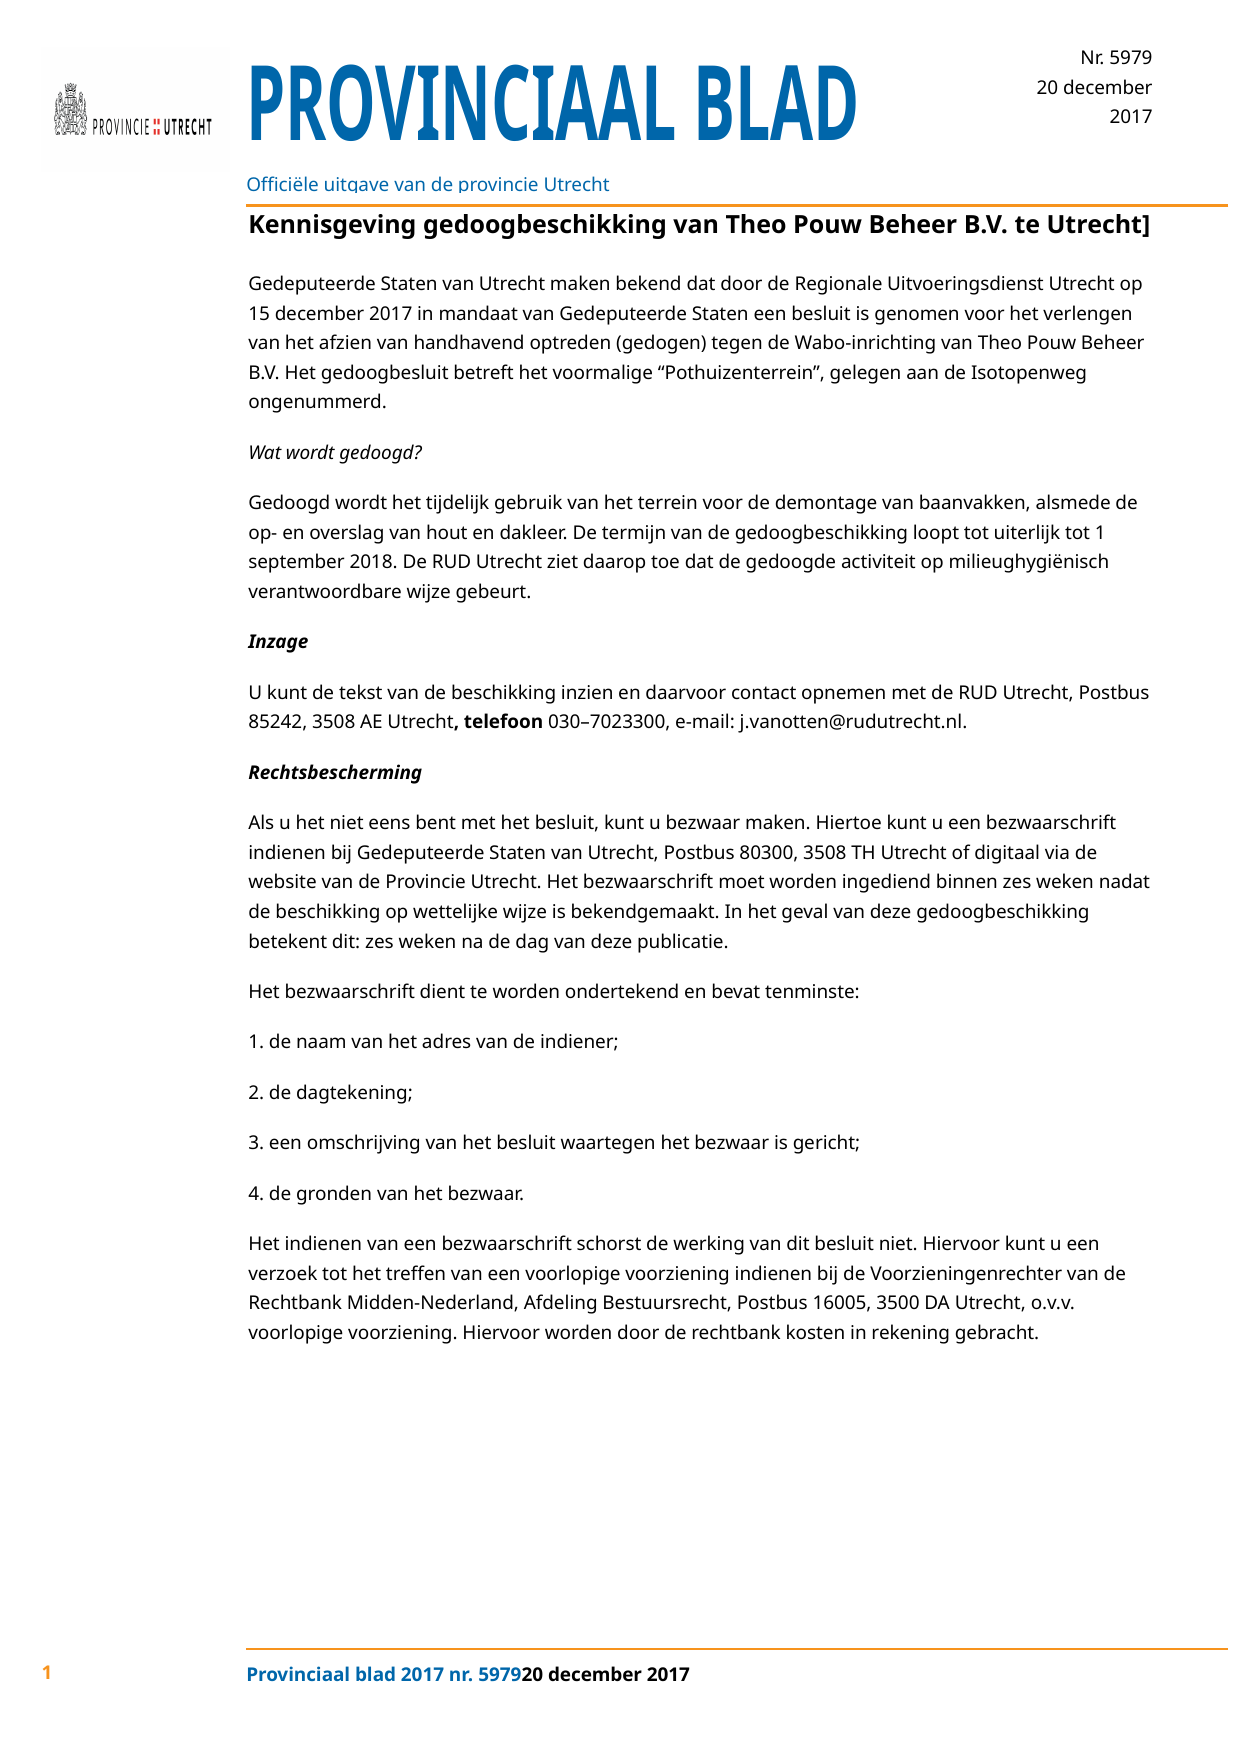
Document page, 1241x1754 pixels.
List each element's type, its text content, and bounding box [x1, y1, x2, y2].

text 4. de gronden van het bezwaar. [248, 1180, 1152, 1206]
text Het indienen van een bezwaarschrift schorst de werking van dit besluit niet. Hiervoor kunt u een verzoek tot het treffen van een voorlopige voorziening indienen bij de Voorzieningenrechter van de Rechtbank Midden-Nederland, Afdeling Bestuursrecht, Postbus 16005, 3500 DA Utrecht, o.v.v. voorlopige voorziening. Hiervoor worden door de rechtbank kosten in rekening gebracht. [248, 1230, 1152, 1345]
picture [41, 47, 231, 172]
text Als u het niet eens bent met het besluit, kunt u bezwaar maken. Hiertoe kunt u een bezwaarschrift indienen bij Gedeputeerde Staten van Utrecht, Postbus 80300, 3508 TH Utrecht of digitaal via de website van de Provincie Utrecht. Het bezwaarschrift moet worden ingediend binnen zes weken nadat de beschikking op wettelijke wijze is bekendgemaakt. In het geval van deze gedoogbeschikking betekent dit: zes weken na de dag van deze publicatie. [248, 809, 1152, 953]
text Kennisgeving gedoogbeschikking van Theo Pouw Beheer B.V. te Utrecht] [248, 207, 1152, 241]
text Rechtsbescherming [248, 759, 1152, 785]
text 1. de naam van het adres van de indiener; [248, 1029, 1152, 1054]
text U kunt de tekst van de beschikking inzien en daarvoor contact opnemen met de RUD Utrecht, Postbus 85242, 3508 AE Utrecht, telefoon 030–7023300, e-mail: j.vanotten@rudutrecht.nl. [248, 679, 1152, 734]
text Wat wordt gedoogd? [248, 439, 1152, 465]
text 3. een omschrijving van het besluit waartegen het bezwaar is gericht; [248, 1129, 1152, 1155]
text Gedoogd wordt het tijdelijk gebruik van het terrein voor de demontage van baanvakken, alsmede de op- en overslag van hout en dakleer. De termijn van de gedoogbeschikking loopt tot uiterlijk tot 1 september 2018. De RUD Utrecht ziet daarop toe dat de gedoogde activiteit op milieughygiënisch verantwoordbare wijze gebeurt. [248, 489, 1152, 604]
text 2. de dagtekening; [248, 1079, 1152, 1105]
text Het bezwaarschrift dient te worden ondertekend en bevat tenminste: [248, 978, 1152, 1004]
text Inzage [248, 629, 1152, 654]
text Gedeputeerde Staten van Utrecht maken bekend dat door de Regionale Uitvoeringsdienst Utrecht op 15 december 2017 in mandaat van Gedeputeerde Staten een besluit is genomen voor het verlengen van het afzien van handhavend optreden (gedogen) tegen de Wabo-inrichting van Theo Pouw Beheer B.V. Het gedoogbesluit betreft het voormalige “Pothuizenterrein”, gelegen aan de Isotopenweg ongenummerd. [248, 270, 1152, 414]
